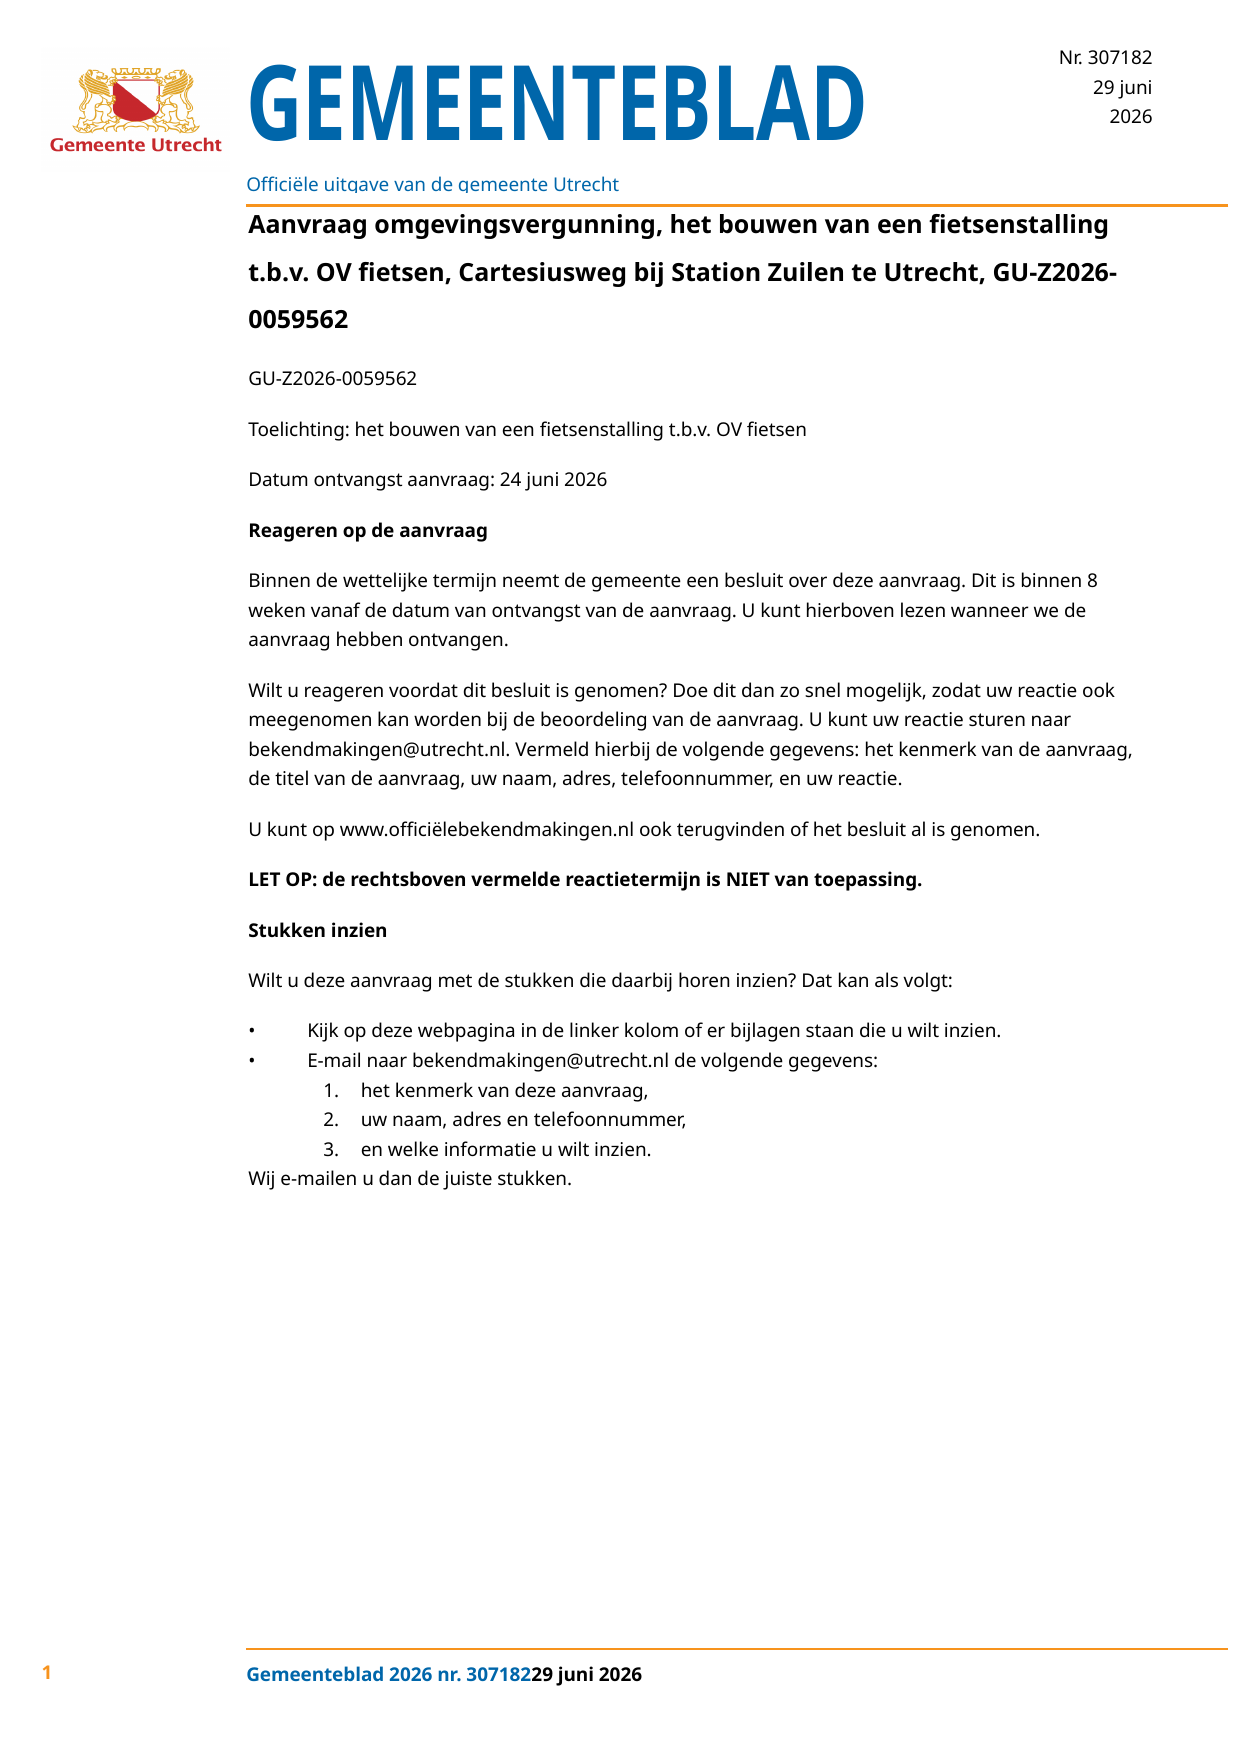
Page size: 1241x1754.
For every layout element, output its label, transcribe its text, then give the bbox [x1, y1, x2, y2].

list uw naam, adres en telefoonnummer, [323, 1106, 1152, 1132]
text Wilt u deze aanvraag met de stukken die daarbij horen inzien? Dat kan als volgt: [248, 967, 1152, 993]
text LET OP: de rechtsboven vermelde reactietermijn is NIET van toepassing. [248, 866, 1152, 892]
text Wilt u reageren voordat dit besluit is genomen? Doe dit dan zo snel mogelijk, zodat uw reactie ook meegenomen kan worden bij de beoordeling van de aanvraag. U kunt uw reactie sturen naar bekendmakingen@utrecht.nl. Vermeld hierbij de volgende gegevens: het kenmerk van de aanvraag, de titel van de aanvraag, uw naam, adres, telefoonnummer, en uw reactie. [248, 677, 1152, 791]
text Wij e-mailen u dan de juiste stukken. [248, 1166, 1152, 1191]
list en welke informatie u wilt inzien. [323, 1136, 1152, 1162]
list E-mail naar bekendmakingen@utrecht.nl de volgende gegevens: [248, 1047, 1152, 1073]
list het kenmerk van deze aanvraag, [323, 1077, 1152, 1102]
text Reageren op de aanvraag [248, 517, 1152, 542]
text Stukken inzien [248, 917, 1152, 942]
picture [41, 47, 231, 172]
text Toelichting: het bouwen van een fietsenstalling t.b.v. OV fietsen [248, 416, 1152, 442]
text Aanvraag omgevingsvergunning, het bouwen van een fietsenstalling t.b.v. OV fietsen, Cartesiusweg bij Station Zuilen te Utrecht, GU-Z2026-0059562 [248, 207, 1152, 336]
text U kunt op www.officiëlebekendmakingen.nl ook terugvinden of het besluit al is genomen. [248, 816, 1152, 842]
text Binnen de wettelijke termijn neemt de gemeente een besluit over deze aanvraag. Dit is binnen 8 weken vanaf de datum van ontvangst van de aanvraag. U kunt hierboven lezen wanneer we de aanvraag hebben ontvangen. [248, 567, 1152, 652]
text GU-Z2026-0059562 [248, 366, 1152, 391]
text Datum ontvangst aanvraag: 24 juni 2026 [248, 466, 1152, 492]
list Kijk op deze webpagina in de linker kolom of er bijlagen staan die u wilt inzien. [248, 1018, 1152, 1043]
